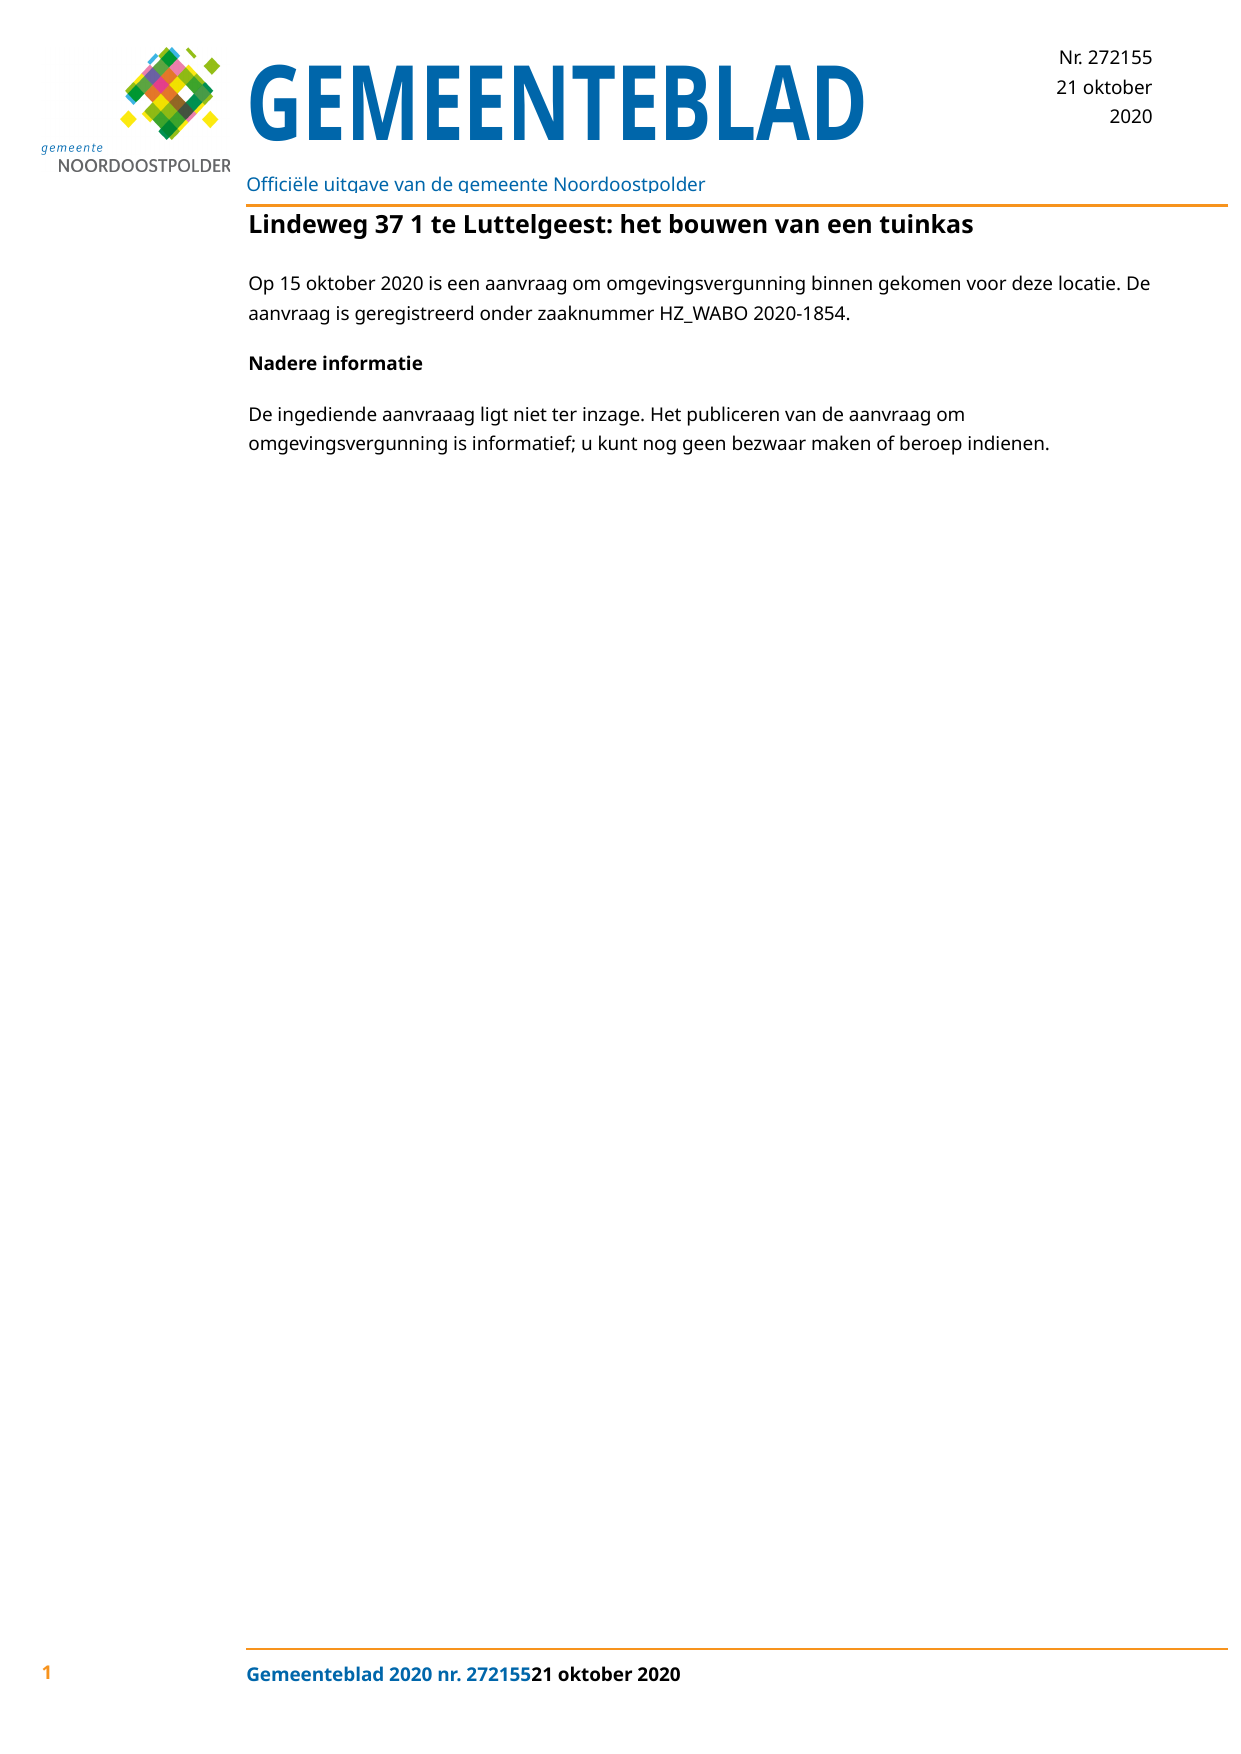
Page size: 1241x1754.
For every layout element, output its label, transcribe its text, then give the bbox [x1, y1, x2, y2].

text Nadere informatie [248, 350, 1152, 376]
picture [41, 47, 231, 172]
text Op 15 oktober 2020 is een aanvraag om omgevingsvergunning binnen gekomen voor deze locatie. De aanvraag is geregistreerd onder zaaknummer HZ_WABO 2020-1854. [248, 270, 1152, 326]
text De ingediende aanvraaag ligt niet ter inzage. Het publiceren van de aanvraag om omgevingsvergunning is informatief; u kunt nog geen bezwaar maken of beroep indienen. [248, 401, 1152, 456]
text Lindeweg 37 1 te Luttelgeest: het bouwen van een tuinkas [248, 207, 1152, 241]
